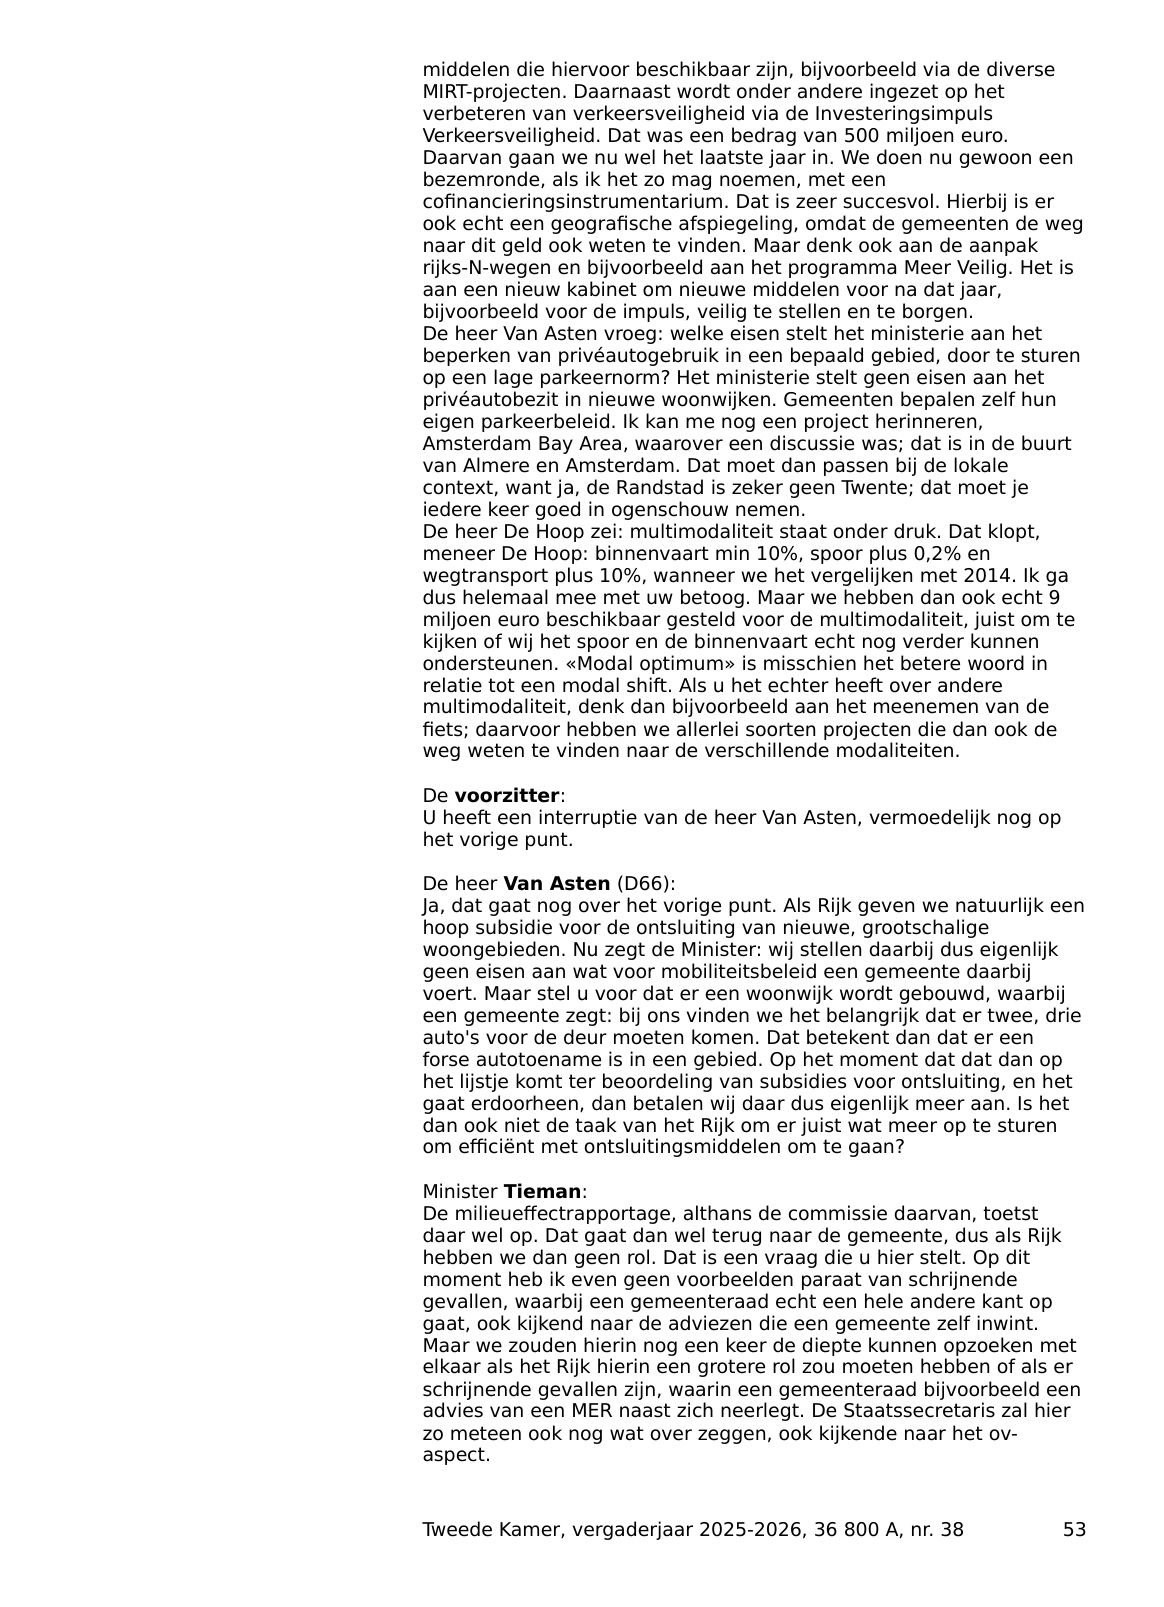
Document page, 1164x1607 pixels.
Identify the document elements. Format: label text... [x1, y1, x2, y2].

text Minister Tieman: [422, 1181, 1087, 1203]
text De heer Van Asten (D66): [422, 873, 1087, 895]
text De milieueffectrapportage, althans de commissie daarvan, toetst daar wel op. Dat gaat dan wel terug naar de gemeente, dus als Rijk hebben we dan geen rol. Dat is een vraag die u hier stelt. Op dit moment heb ik even geen voorbeelden paraat van schrijnende gevallen, waarbij een gemeenteraad echt een hele andere kant op gaat, ook kijkend naar de adviezen die een gemeente zelf inwint. Maar we zouden hierin nog een keer de diepte kunnen opzoeken met elkaar als het Rijk hierin een grotere rol zou moeten hebben of als er schrijnende gevallen zijn, waarin een gemeenteraad bijvoorbeeld een advies van een MER naast zich neerlegt. De Staatssecretaris zal hier zo meteen ook nog wat over zeggen, ook kijkende naar het ov-aspect. [422, 1203, 1087, 1466]
text De voorzitter: [422, 784, 1087, 807]
text De heer Van Asten vroeg: welke eisen stelt het ministerie aan het beperken van privéautogebruik in een bepaald gebied, door te sturen op een lage parkeernorm? Het ministerie stelt geen eisen aan het privéautobezit in nieuwe woonwijken. Gemeenten bepalen zelf hun eigen parkeerbeleid. Ik kan me nog een project herinneren, Amsterdam Bay Area, waarover een discussie was; dat is in de buurt van Almere en Amsterdam. Dat moet dan passen bij de lokale context, want ja, de Randstad is zeker geen Twente; dat moet je iedere keer goed in ogenschouw nemen. [422, 323, 1087, 521]
text middelen die hiervoor beschikbaar zijn, bijvoorbeeld via de diverse MIRT-projecten. Daarnaast wordt onder andere ingezet op het verbeteren van verkeersveiligheid via de Investeringsimpuls Verkeersveiligheid. Dat was een bedrag van 500 miljoen euro. Daarvan gaan we nu wel het laatste jaar in. We doen nu gewoon een bezemronde, als ik het zo mag noemen, met een cofinancieringsinstrumentarium. Dat is zeer succesvol. Hierbij is er ook echt een geografische afspiegeling, omdat de gemeenten de weg naar dit geld ook weten te vinden. Maar denk ook aan de aanpak rijks-N-wegen en bijvoorbeeld aan het programma Meer Veilig. Het is aan een nieuw kabinet om nieuwe middelen voor na dat jaar, bijvoorbeeld voor de impuls, veilig te stellen en te borgen. [422, 59, 1087, 323]
text Ja, dat gaat nog over het vorige punt. Als Rijk geven we natuurlijk een hoop subsidie voor de ontsluiting van nieuwe, grootschalige woongebieden. Nu zegt de Minister: wij stellen daarbij dus eigenlijk geen eisen aan wat voor mobiliteitsbeleid een gemeente daarbij voert. Maar stel u voor dat er een woonwijk wordt gebouwd, waarbij een gemeente zegt: bij ons vinden we het belangrijk dat er twee, drie auto's voor de deur moeten komen. Dat betekent dan dat er een forse autotoename is in een gebied. Op het moment dat dat dan op het lijstje komt ter beoordeling van subsidies voor ontsluiting, en het gaat erdoorheen, dan betalen wij daar dus eigenlijk meer aan. Is het dan ook niet de taak van het Rijk om er juist wat meer op te sturen om efficiënt met ontsluitingsmiddelen om te gaan? [422, 895, 1087, 1158]
text De heer De Hoop zei: multimodaliteit staat onder druk. Dat klopt, meneer De Hoop: binnenvaart min 10%, spoor plus 0,2% en wegtransport plus 10%, wanneer we het vergelijken met 2014. Ik ga dus helemaal mee met uw betoog. Maar we hebben dan ook echt 9 miljoen euro beschikbaar gesteld voor de multimodaliteit, juist om te kijken of wij het spoor en de binnenvaart echt nog verder kunnen ondersteunen. «Modal optimum» is misschien het betere woord in relatie tot een modal shift. Als u het echter heeft over andere multimodaliteit, denk dan bijvoorbeeld aan het meenemen van de fiets; daarvoor hebben we allerlei soorten projecten die dan ook de weg weten te vinden naar de verschillende modaliteiten. [422, 521, 1087, 762]
text U heeft een interruptie van de heer Van Asten, vermoedelijk nog op het vorige punt. [422, 807, 1087, 851]
